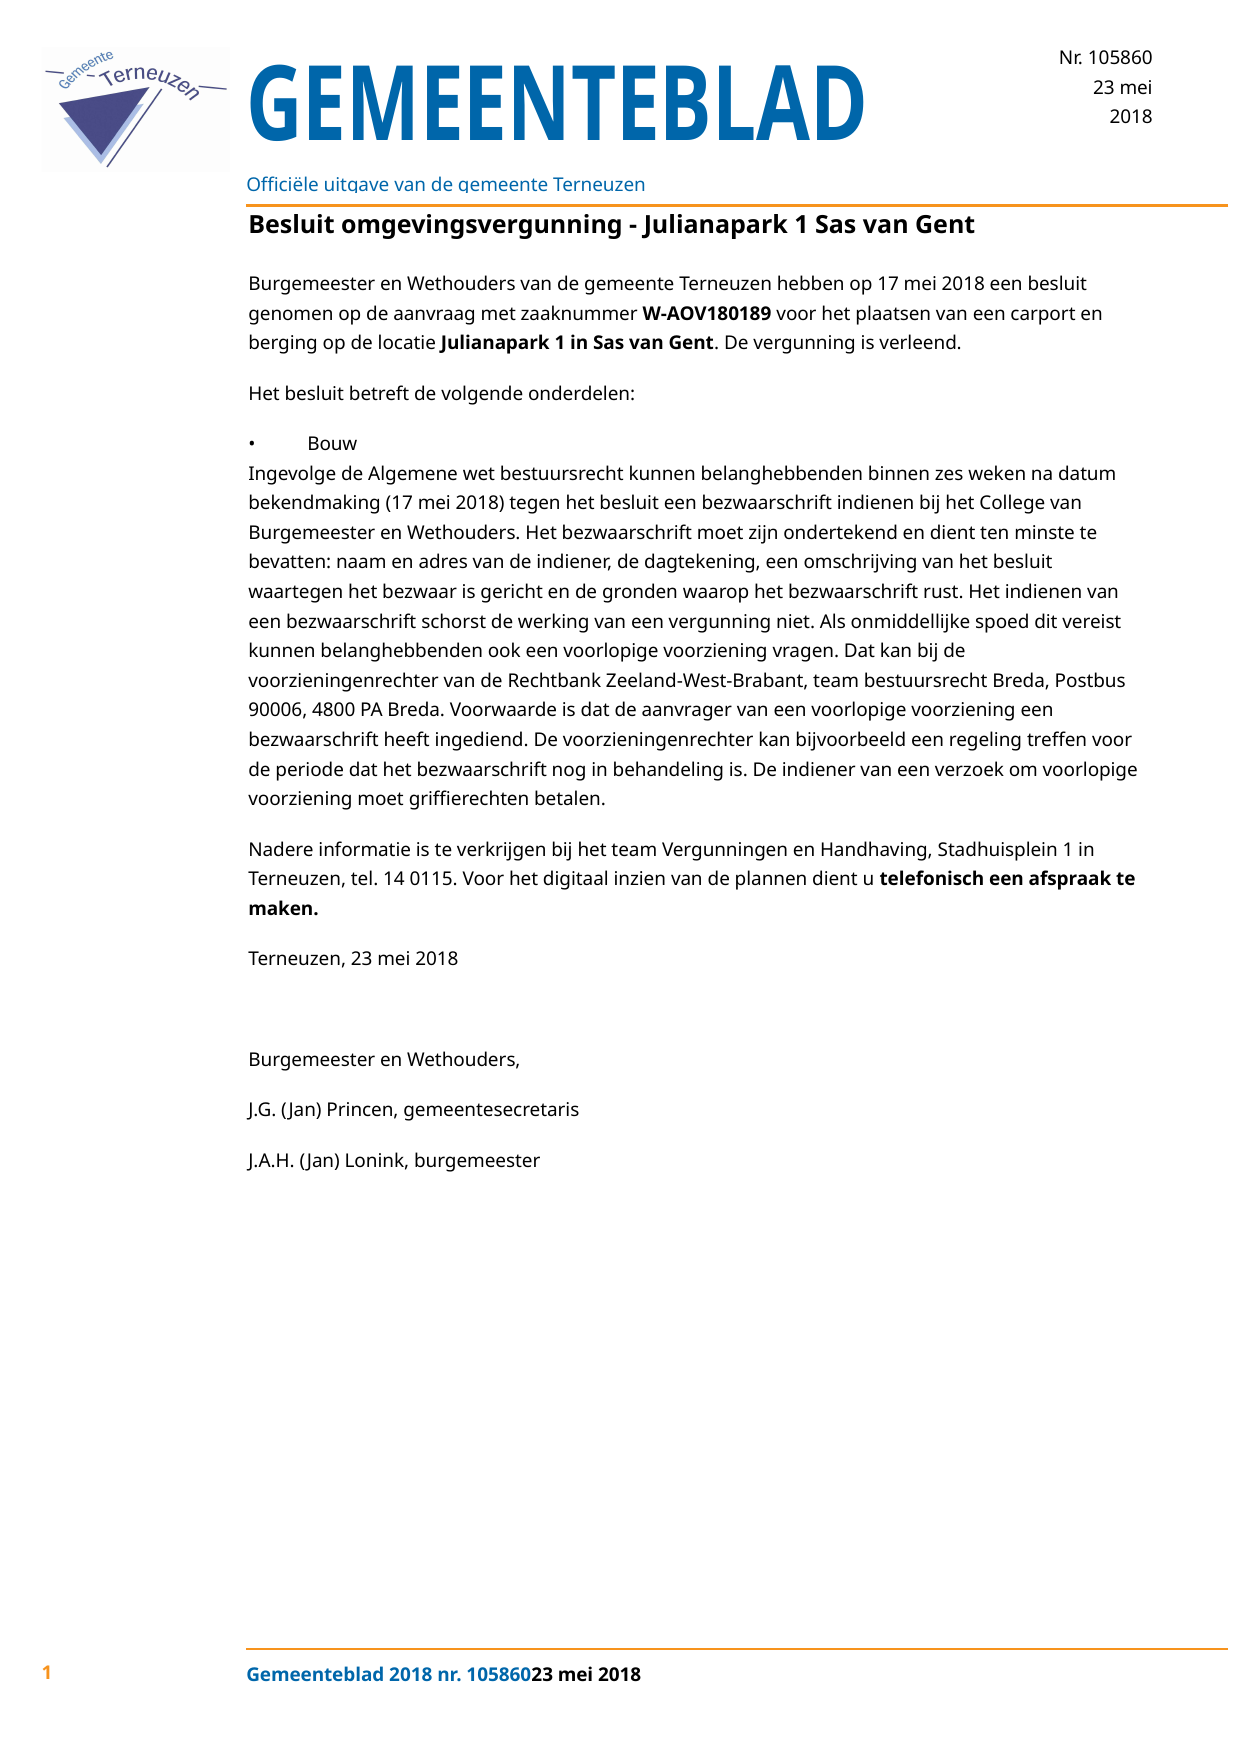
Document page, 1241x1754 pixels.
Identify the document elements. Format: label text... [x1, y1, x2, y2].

text Burgemeester en Wethouders van de gemeente Terneuzen hebben op 17 mei 2018 een besluit genomen op de aanvraag met zaaknummer W-AOV180189 voor het plaatsen van een carport en berging op de locatie Julianapark 1 in Sas van Gent. De vergunning is verleend. [248, 270, 1152, 355]
text J.A.H. (Jan) Lonink, burgemeester [248, 1147, 1152, 1173]
text Burgemeester en Wethouders, [248, 1046, 1152, 1072]
text Het besluit betreft de volgende onderdelen: [248, 380, 1152, 406]
text Terneuzen, 23 mei 2018 [248, 945, 1152, 971]
picture [41, 47, 231, 172]
text Besluit omgevingsvergunning - Julianapark 1 Sas van Gent [248, 207, 1152, 241]
text J.G. (Jan) Princen, gemeentesecretaris [248, 1097, 1152, 1122]
text Nadere informatie is te verkrijgen bij het team Vergunningen en Handhaving, Stadhuisplein 1 in Terneuzen, tel. 14 0115. Voor het digitaal inzien van de plannen dient u telefonisch een afspraak te maken. [248, 836, 1152, 921]
text Ingevolge de Algemene wet bestuursrecht kunnen belanghebbenden binnen zes weken na datum bekendmaking (17 mei 2018) tegen het besluit een bezwaarschrift indienen bij het College van Burgemeester en Wethouders. Het bezwaarschrift moet zijn ondertekend en dient ten minste te bevatten: naam en adres van de indiener, de dagtekening, een omschrijving van het besluit waartegen het bezwaar is gericht en de gronden waarop het bezwaarschrift rust. Het indienen van een bezwaarschrift schorst de werking van een vergunning niet. Als onmiddellijke spoed dit vereist kunnen belanghebbenden ook een voorlopige voorziening vragen. Dat kan bij de voorzieningenrechter van de Rechtbank Zeeland-West-Brabant, team bestuursrecht Breda, Postbus 90006, 4800 PA Breda. Voorwaarde is dat de aanvrager van een voorlopige voorziening een bezwaarschrift heeft ingediend. De voorzieningenrechter kan bijvoorbeeld een regeling treffen voor de periode dat het bezwaarschrift nog in behandeling is. De indiener van een verzoek om voorlopige voorziening moet griffierechten betalen. [248, 460, 1152, 811]
list Bouw [248, 430, 1152, 456]
